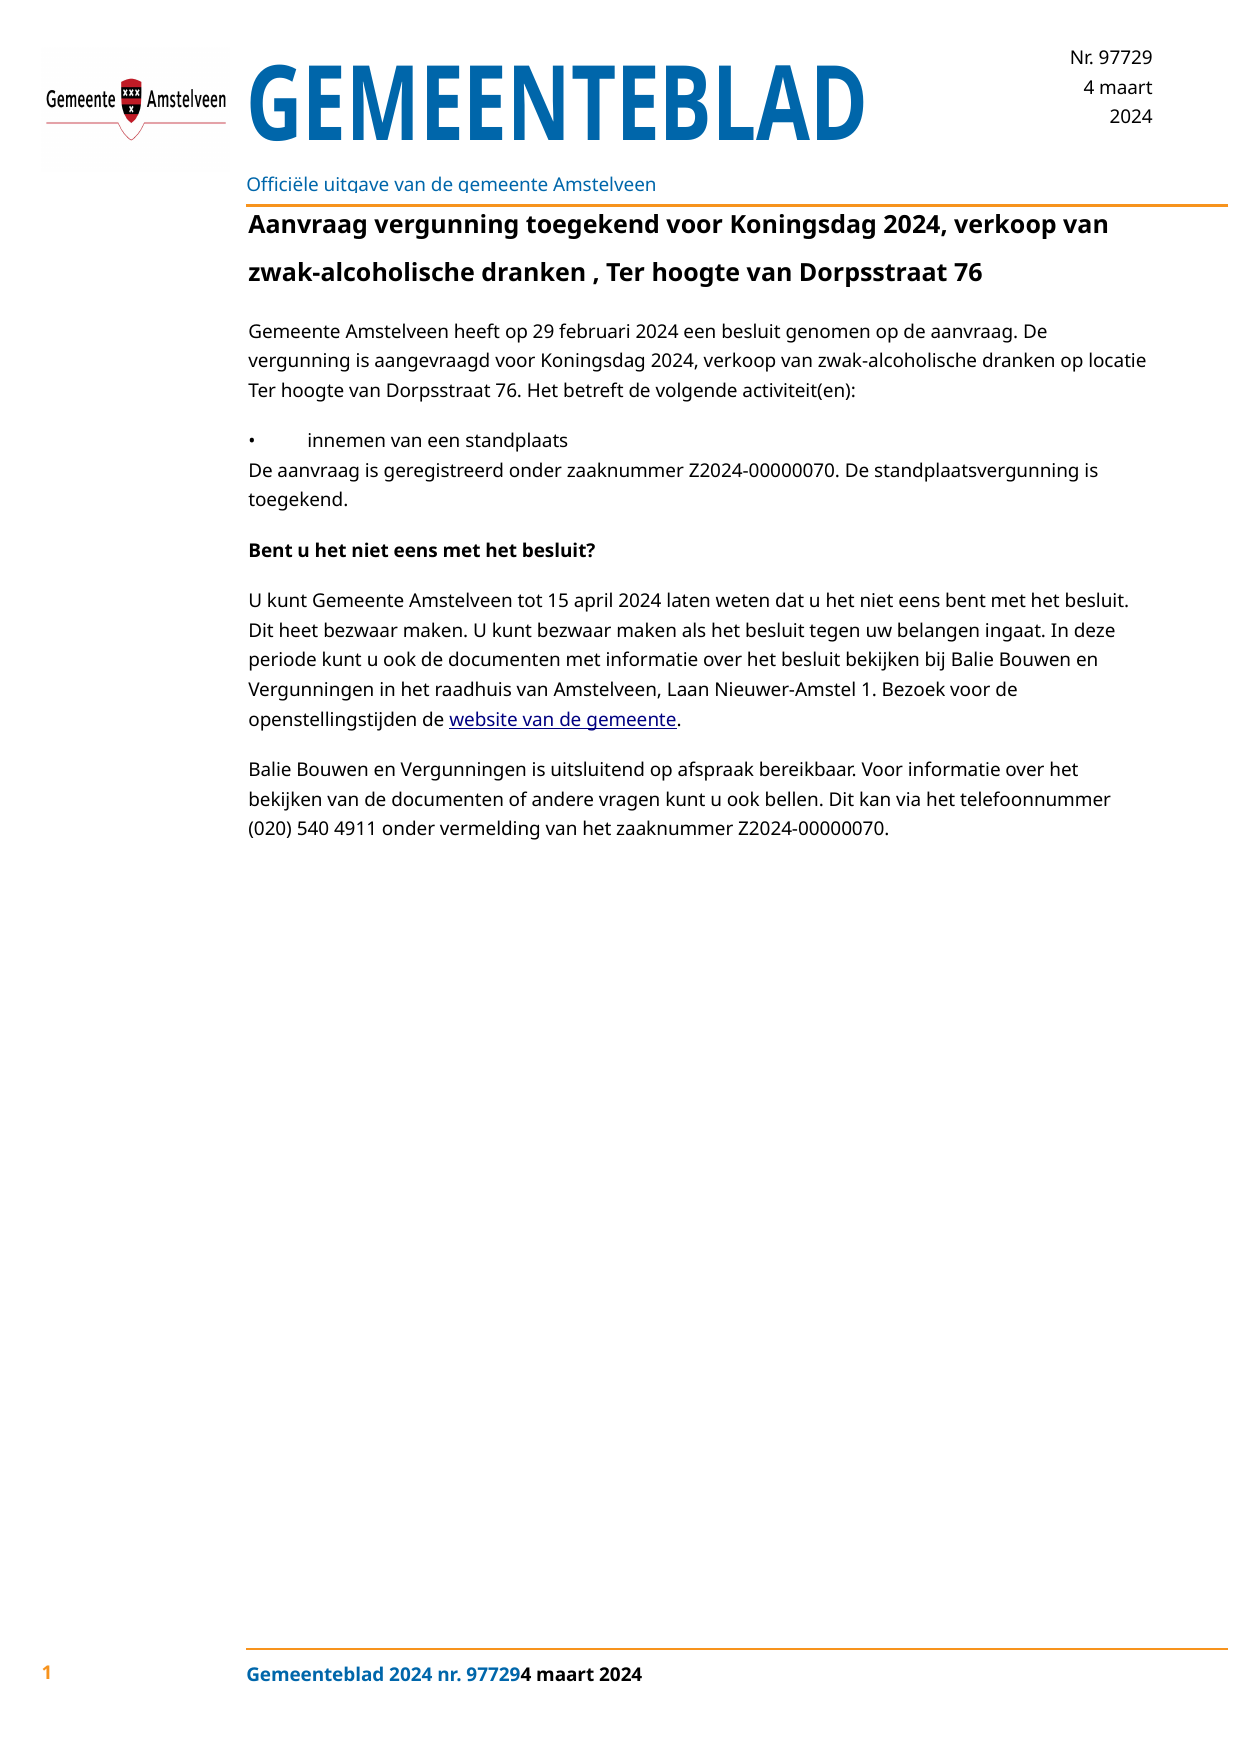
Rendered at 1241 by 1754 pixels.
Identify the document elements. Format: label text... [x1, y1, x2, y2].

text U kunt Gemeente Amstelveen tot 15 april 2024 laten weten dat u het niet eens bent met het besluit. Dit heet bezwaar maken. U kunt bezwaar maken als het besluit tegen uw belangen ingaat. In deze periode kunt u ook de documenten met informatie over het besluit bekijken bij Balie Bouwen en Vergunningen in het raadhuis van Amstelveen, Laan Nieuwer-Amstel 1. Bezoek voor de openstellingstijden de website van de gemeente. [248, 587, 1152, 732]
text Balie Bouwen en Vergunningen is uitsluitend op afspraak bereikbaar. Voor informatie over het bekijken van de documenten of andere vragen kunt u ook bellen. Dit kan via het telefoonnummer (020) 540 4911 onder vermelding van het zaaknummer Z2024-00000070. [248, 756, 1152, 841]
list innemen van een standplaats [248, 427, 1152, 453]
picture [41, 47, 231, 172]
text Aanvraag vergunning toegekend voor Koningsdag 2024, verkoop van zwak-alcoholische dranken , Ter hoogte van Dorpsstraat 76 [248, 207, 1152, 288]
text Bent u het niet eens met het besluit? [248, 537, 1152, 563]
text Gemeente Amstelveen heeft op 29 februari 2024 een besluit genomen op de aanvraag. De vergunning is aangevraagd voor Koningsdag 2024, verkoop van zwak-alcoholische dranken op locatie Ter hoogte van Dorpsstraat 76. Het betreft de volgende activiteit(en): [248, 318, 1152, 403]
text De aanvraag is geregistreerd onder zaaknummer Z2024-00000070. De standplaatsvergunning is toegekend. [248, 457, 1152, 512]
